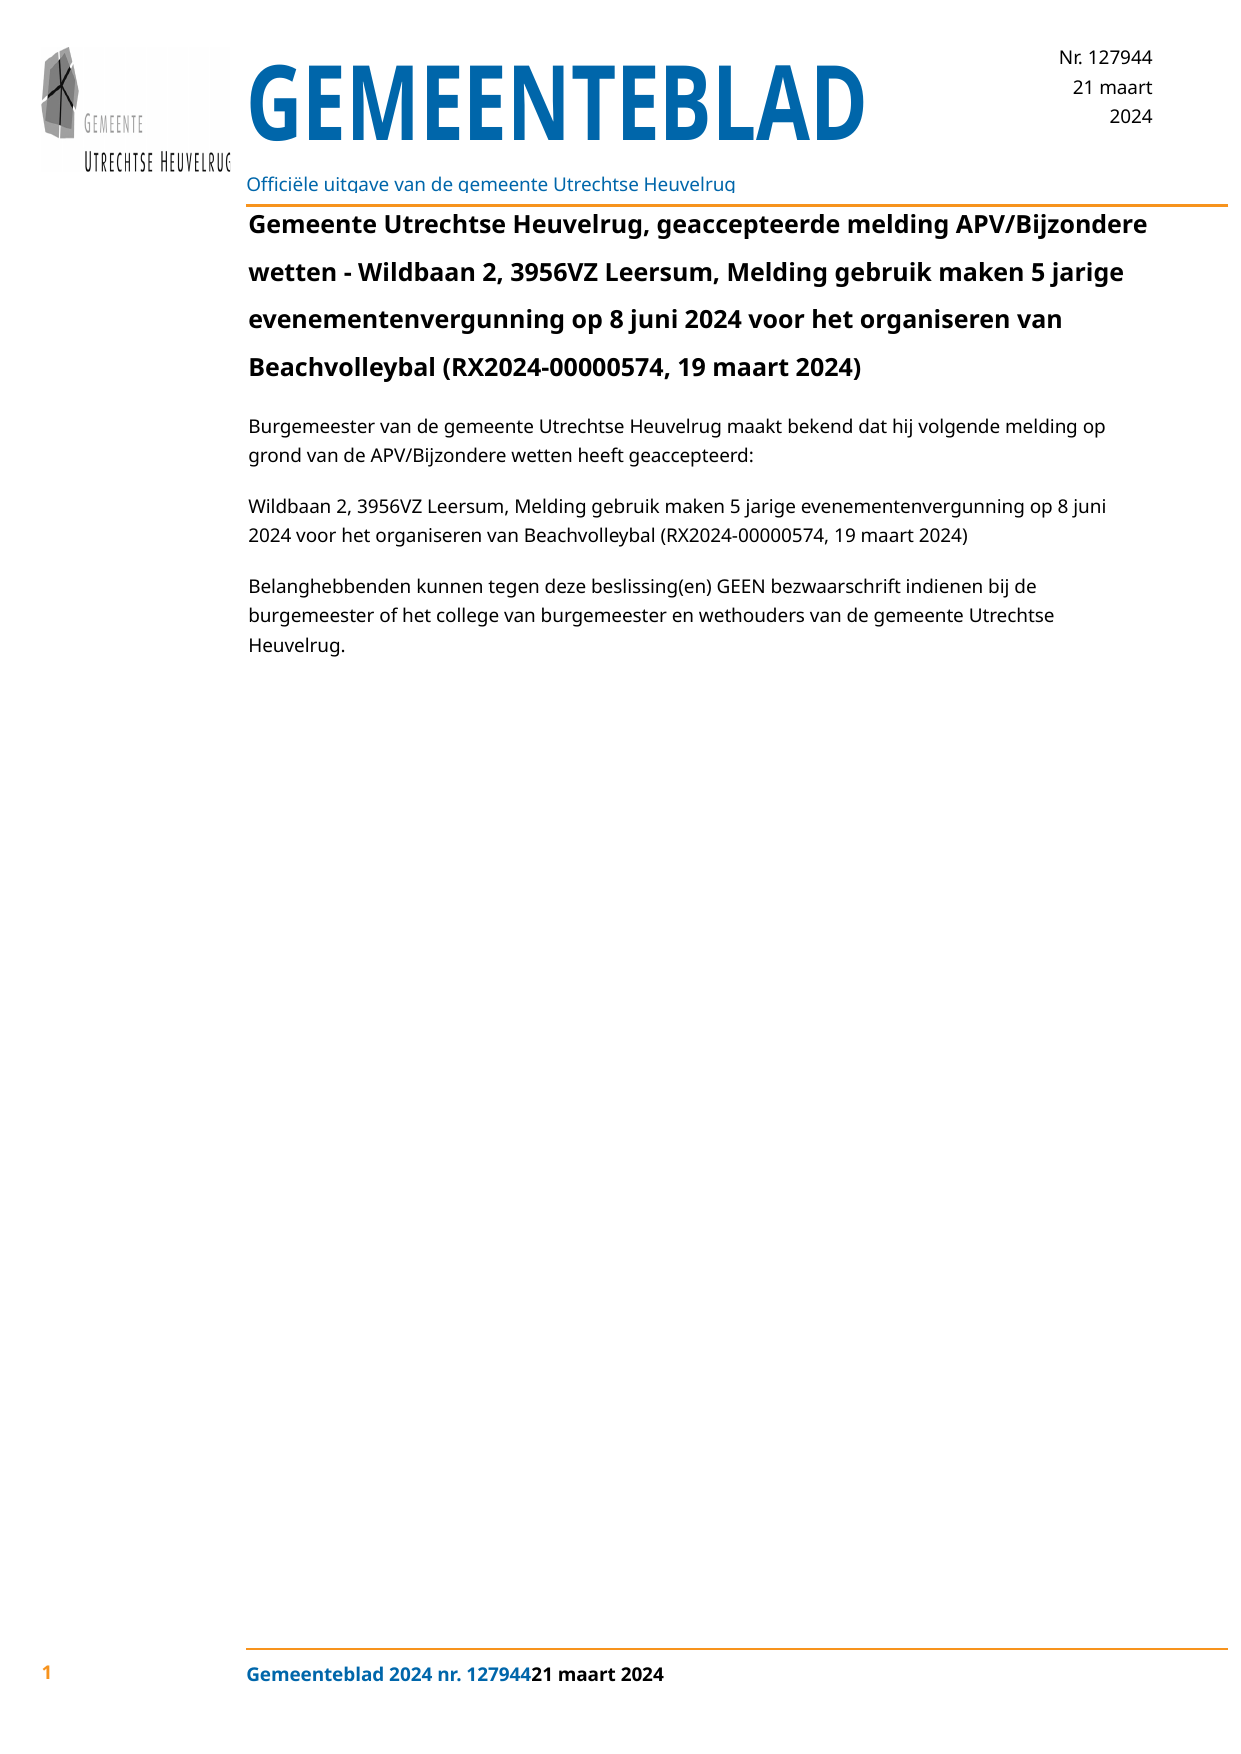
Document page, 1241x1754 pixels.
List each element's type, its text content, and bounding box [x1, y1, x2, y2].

text Burgemeester van de gemeente Utrechtse Heuvelrug maakt bekend dat hij volgende melding op grond van de APV/Bijzondere wetten heeft geaccepteerd: [248, 413, 1152, 468]
picture [41, 47, 231, 172]
text Belanghebbenden kunnen tegen deze beslissing(en) GEEN bezwaarschrift indienen bij de burgemeester of het college van burgemeester en wethouders van de gemeente Utrechtse Heuvelrug. [248, 573, 1152, 658]
text Wildbaan 2, 3956VZ Leersum, Melding gebruik maken 5 jarige evenementenvergunning op 8 juni 2024 voor het organiseren van Beachvolleybal (RX2024-00000574, 19 maart 2024) [248, 493, 1152, 548]
text Gemeente Utrechtse Heuvelrug, geaccepteerde melding APV/Bijzondere wetten - Wildbaan 2, 3956VZ Leersum, Melding gebruik maken 5 jarige evenementenvergunning op 8 juni 2024 voor het organiseren van Beachvolleybal (RX2024-00000574, 19 maart 2024) [248, 207, 1152, 384]
